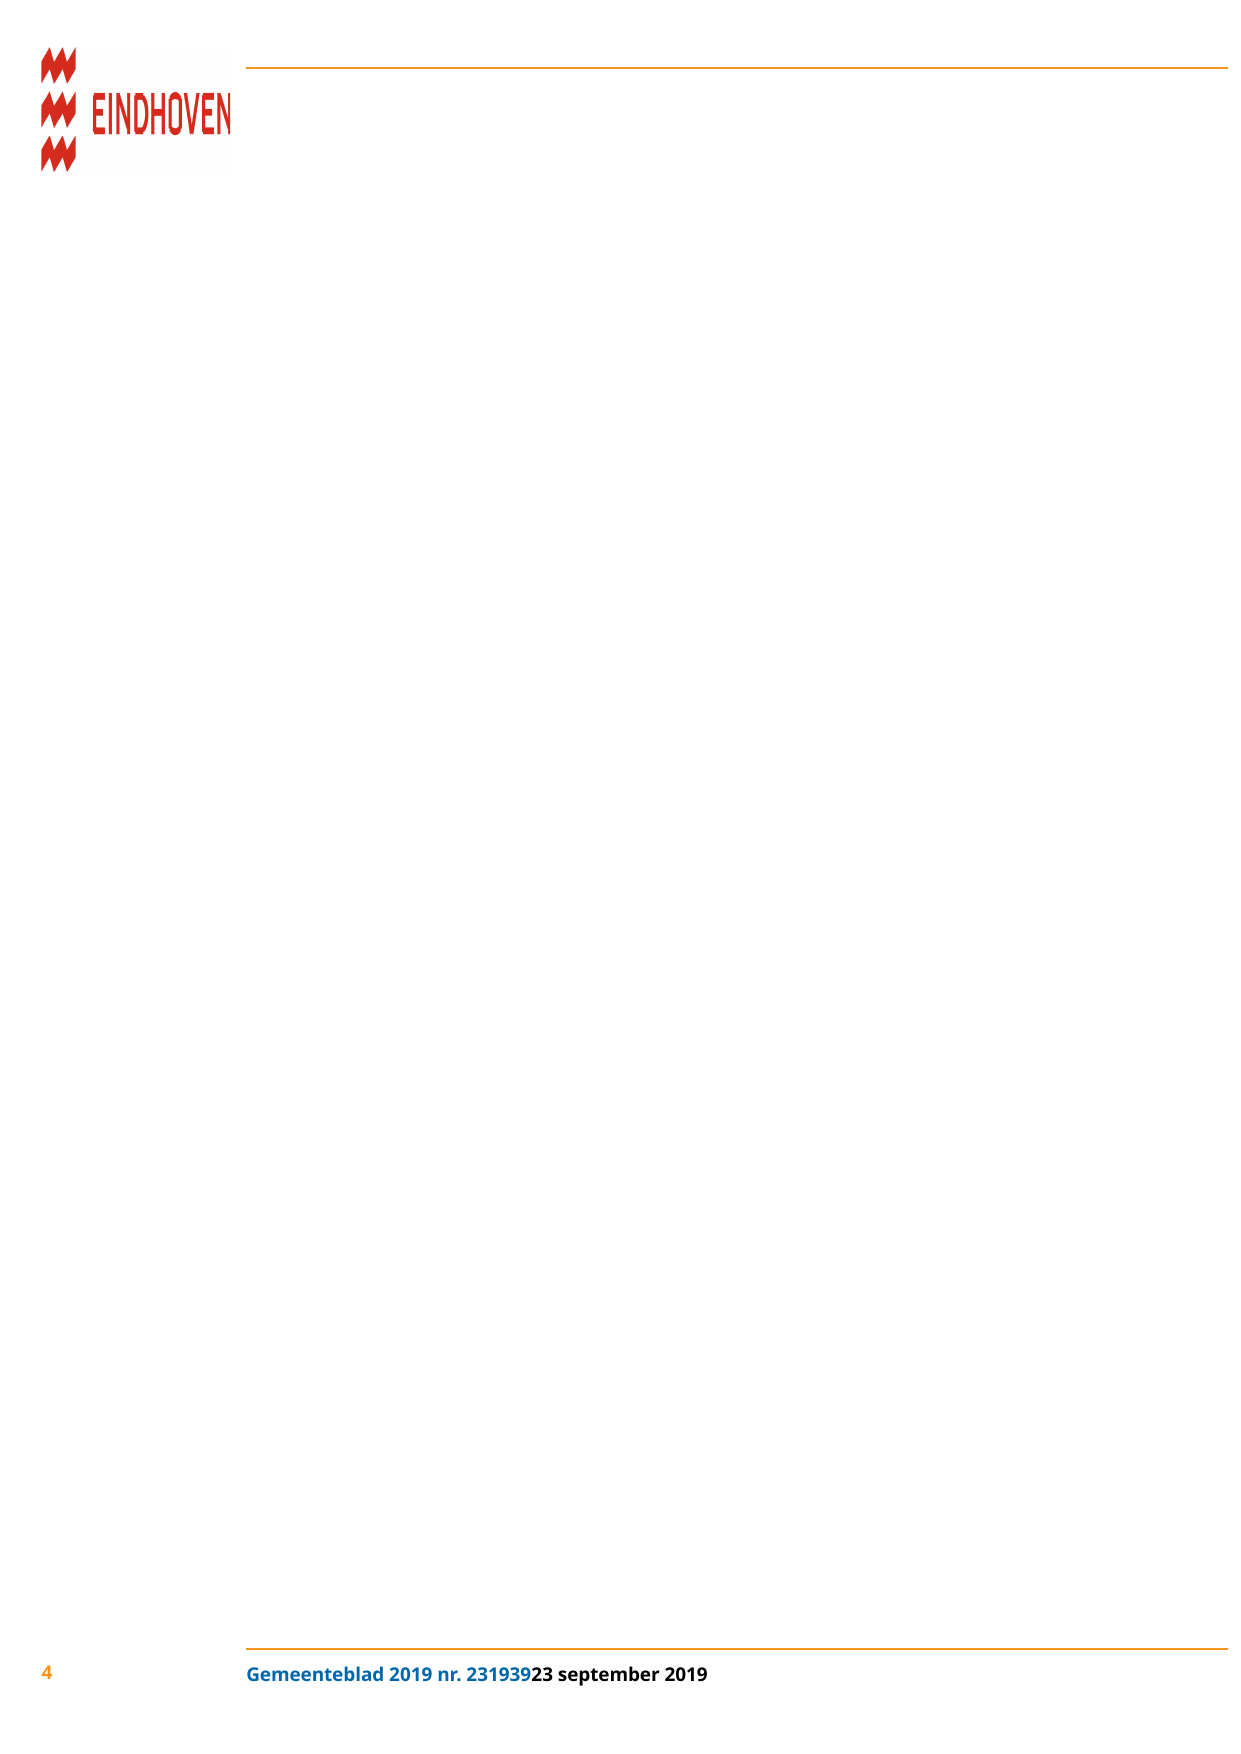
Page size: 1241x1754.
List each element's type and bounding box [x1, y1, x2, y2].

picture [41, 47, 231, 172]
